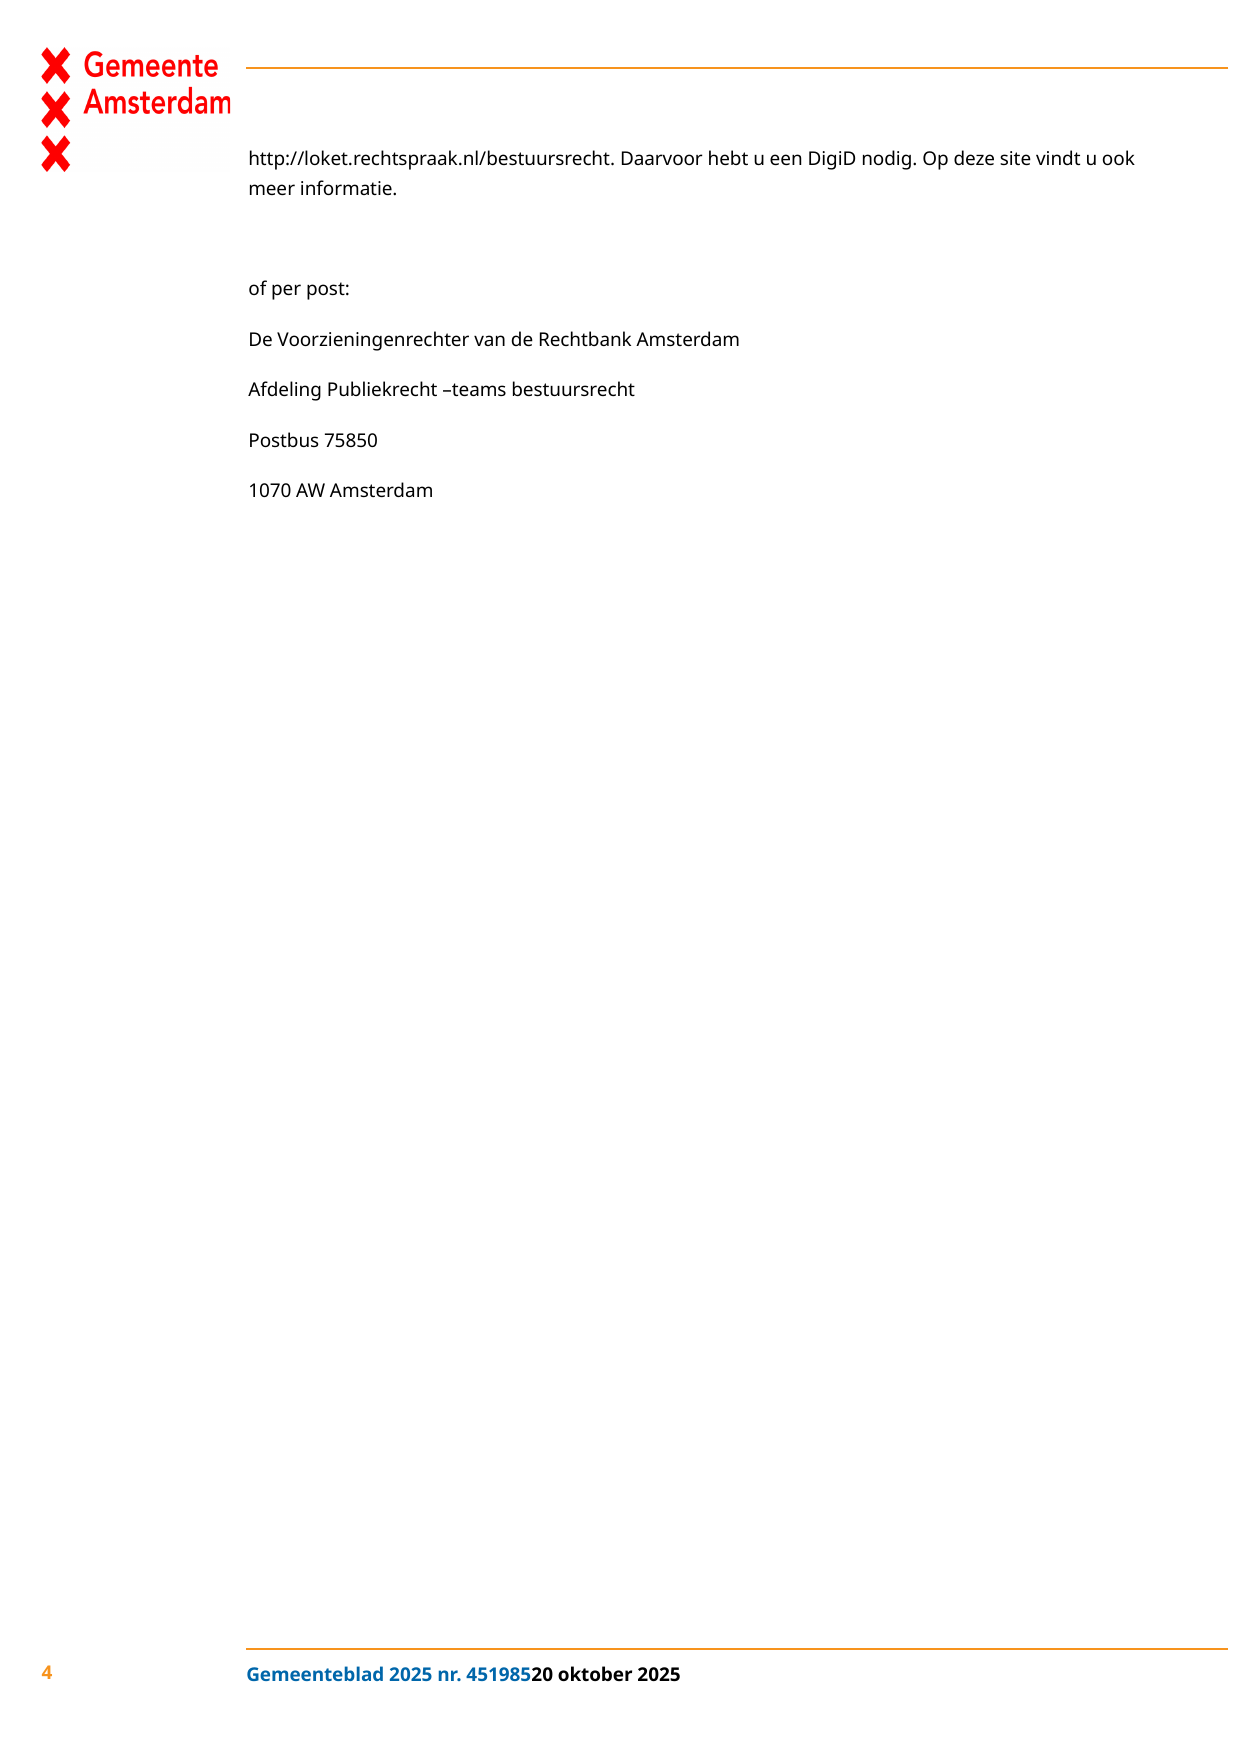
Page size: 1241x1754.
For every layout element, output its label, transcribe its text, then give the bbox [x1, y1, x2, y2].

text Afdeling Publiekrecht –teams bestuursrecht [248, 376, 1152, 402]
text Postbus 75850 [248, 427, 1152, 453]
text 1070 AW Amsterdam [248, 477, 1152, 503]
text of per post: [248, 276, 1152, 301]
picture [41, 47, 231, 172]
text http://loket.rechtspraak.nl/bestuursrecht. Daarvoor hebt u een DigiD nodig. Op deze site vindt u ook meer informatie. [248, 145, 1152, 201]
text De Voorzieningenrechter van de Rechtbank Amsterdam [248, 326, 1152, 352]
